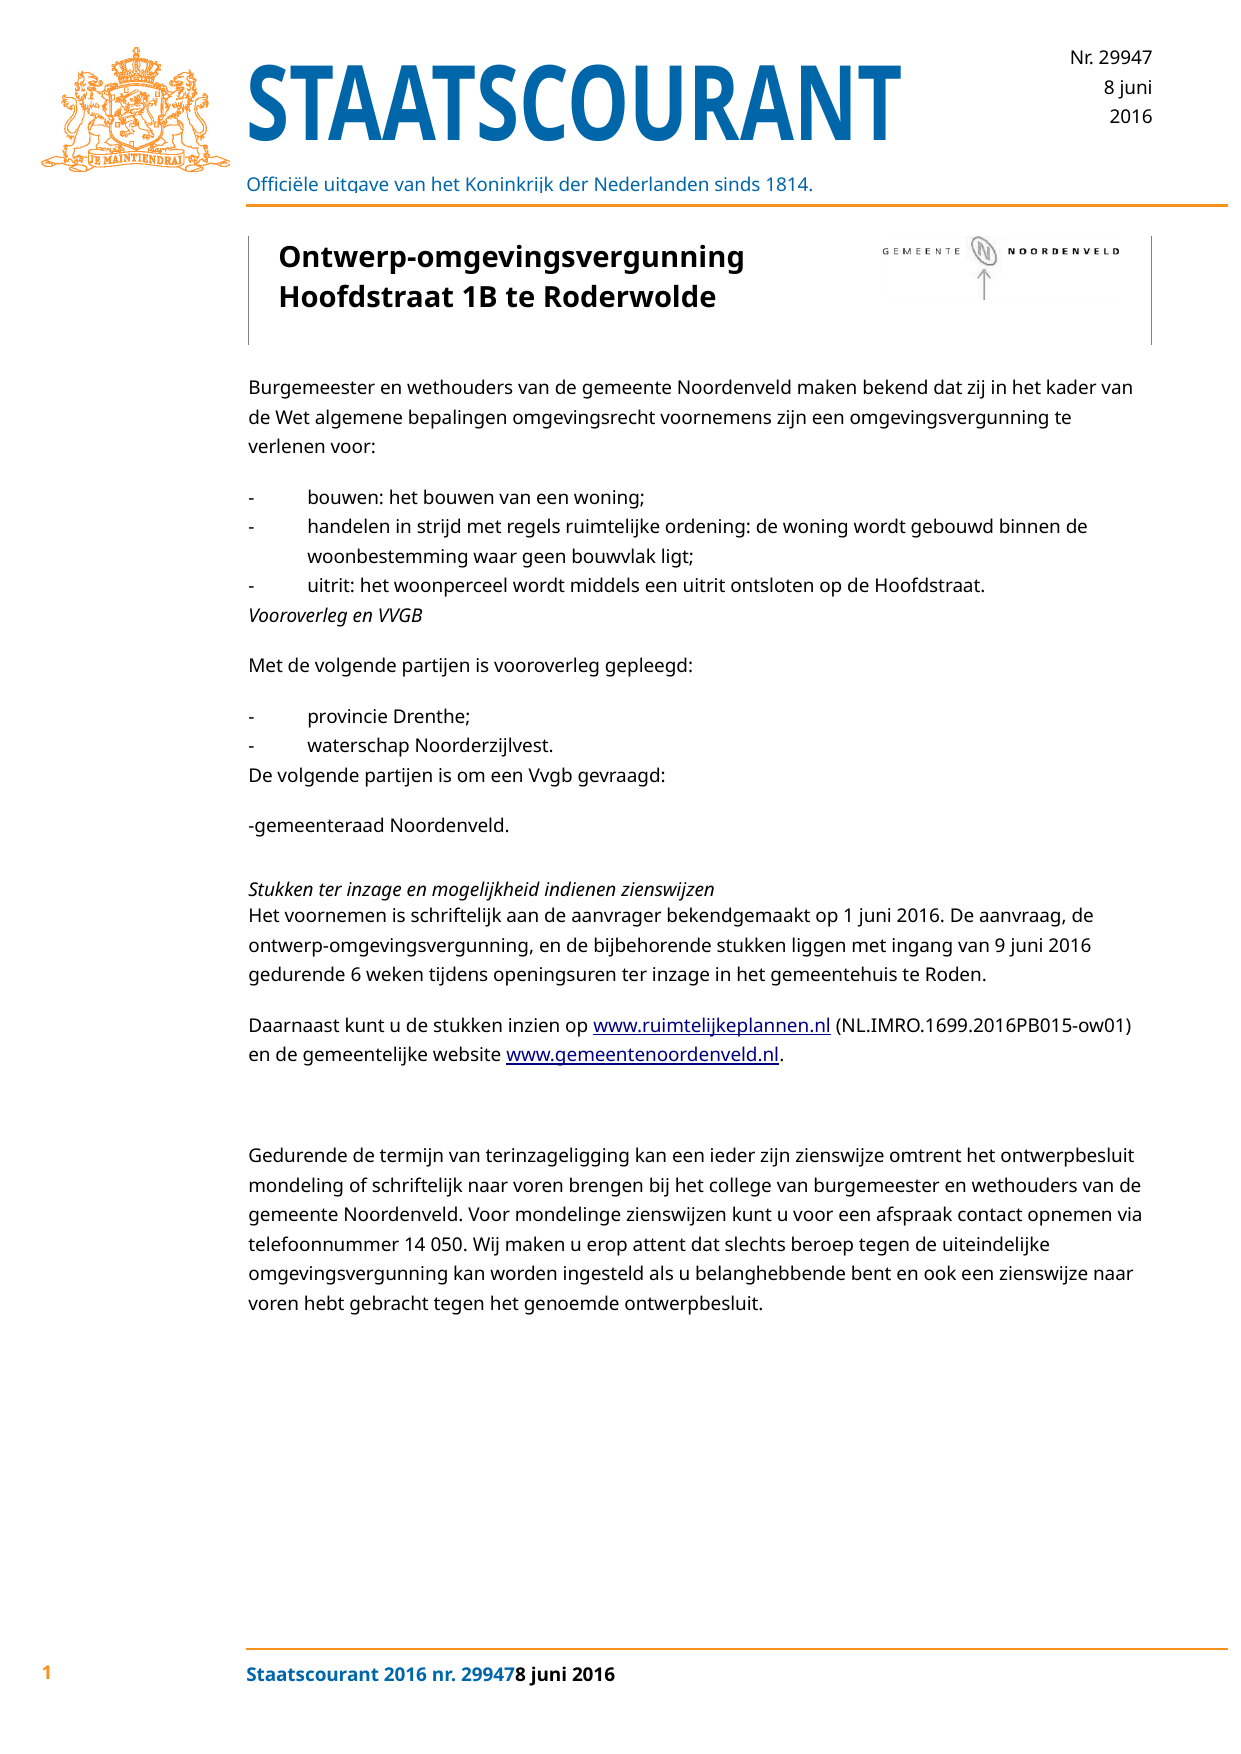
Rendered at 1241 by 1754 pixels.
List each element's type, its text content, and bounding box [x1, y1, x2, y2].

list waterschap Noorderzijlvest. [248, 733, 1152, 758]
text Stukken ter inzage en mogelijkheid indienen zienswijzen [248, 877, 1152, 902]
picture [41, 47, 231, 172]
text De volgende partijen is om een Vvgb gevraagd: [248, 762, 1152, 788]
text Met de volgende partijen is vooroverleg gepleegd: [248, 653, 1152, 678]
text Vooroverleg en VVGB [248, 602, 1152, 628]
table_header [850, 236, 882, 299]
text Daarnaast kunt u de stukken inzien op www.ruimtelijkeplannen.nl (NL.IMRO.1699.2016PB015-ow01) en de gemeentelijke website www.gemeentenoordenveld.nl. [248, 1012, 1152, 1067]
text Burgemeester en wethouders van de gemeente Noordenveld maken bekend dat zij in het kader van de Wet algemene bepalingen omgevingsrecht voornemens zijn een omgevingsvergunning te verlenen voor: [248, 374, 1152, 459]
text -gemeenteraad Noordenveld. [248, 813, 1152, 838]
list uitrit: het woonperceel wordt middels een uitrit ontsloten op de Hoofdstraat. [248, 573, 1152, 598]
picture [882, 236, 1119, 300]
text Het voornemen is schriftelijk aan de aanvrager bekendgemaakt op 1 juni 2016. De aanvraag, de ontwerp-omgevingsvergunning, en de bijbehorende stukken liggen met ingang van 9 juni 2016 gedurende 6 weken tijdens openingsuren ter inzage in het gemeentehuis te Roden. [248, 902, 1152, 987]
text Gedurende de termijn van terinzageligging kan een ieder zijn zienswijze omtrent het ontwerpbesluit mondeling of schriftelijk naar voren brengen bij het college van burgemeester en wethouders van de gemeente Noordenveld. Voor mondelinge zienswijzen kunt u voor een afspraak contact opnemen via telefoonnummer 14 050. Wij maken u erop attent dat slechts beroep tegen de uiteindelijke omgevingsvergunning kan worden ingesteld als u belanghebbende bent en ook een zienswijze naar voren hebt gebracht tegen het genoemde ontwerpbesluit. [248, 1142, 1152, 1316]
table_header [850, 300, 1151, 345]
table_header [1119, 236, 1151, 299]
list handelen in strijd met regels ruimtelijke ordening: de woning wordt gebouwd binnen de woonbestemming waar geen bouwvlak ligt; [248, 513, 1152, 569]
list bouwen: het bouwen van een woning; [248, 484, 1152, 509]
list provincie Drenthe; [248, 703, 1152, 729]
table_header Ontwerp-omgevingsvergunning Hoofdstraat 1B te Roderwolde [249, 236, 850, 345]
